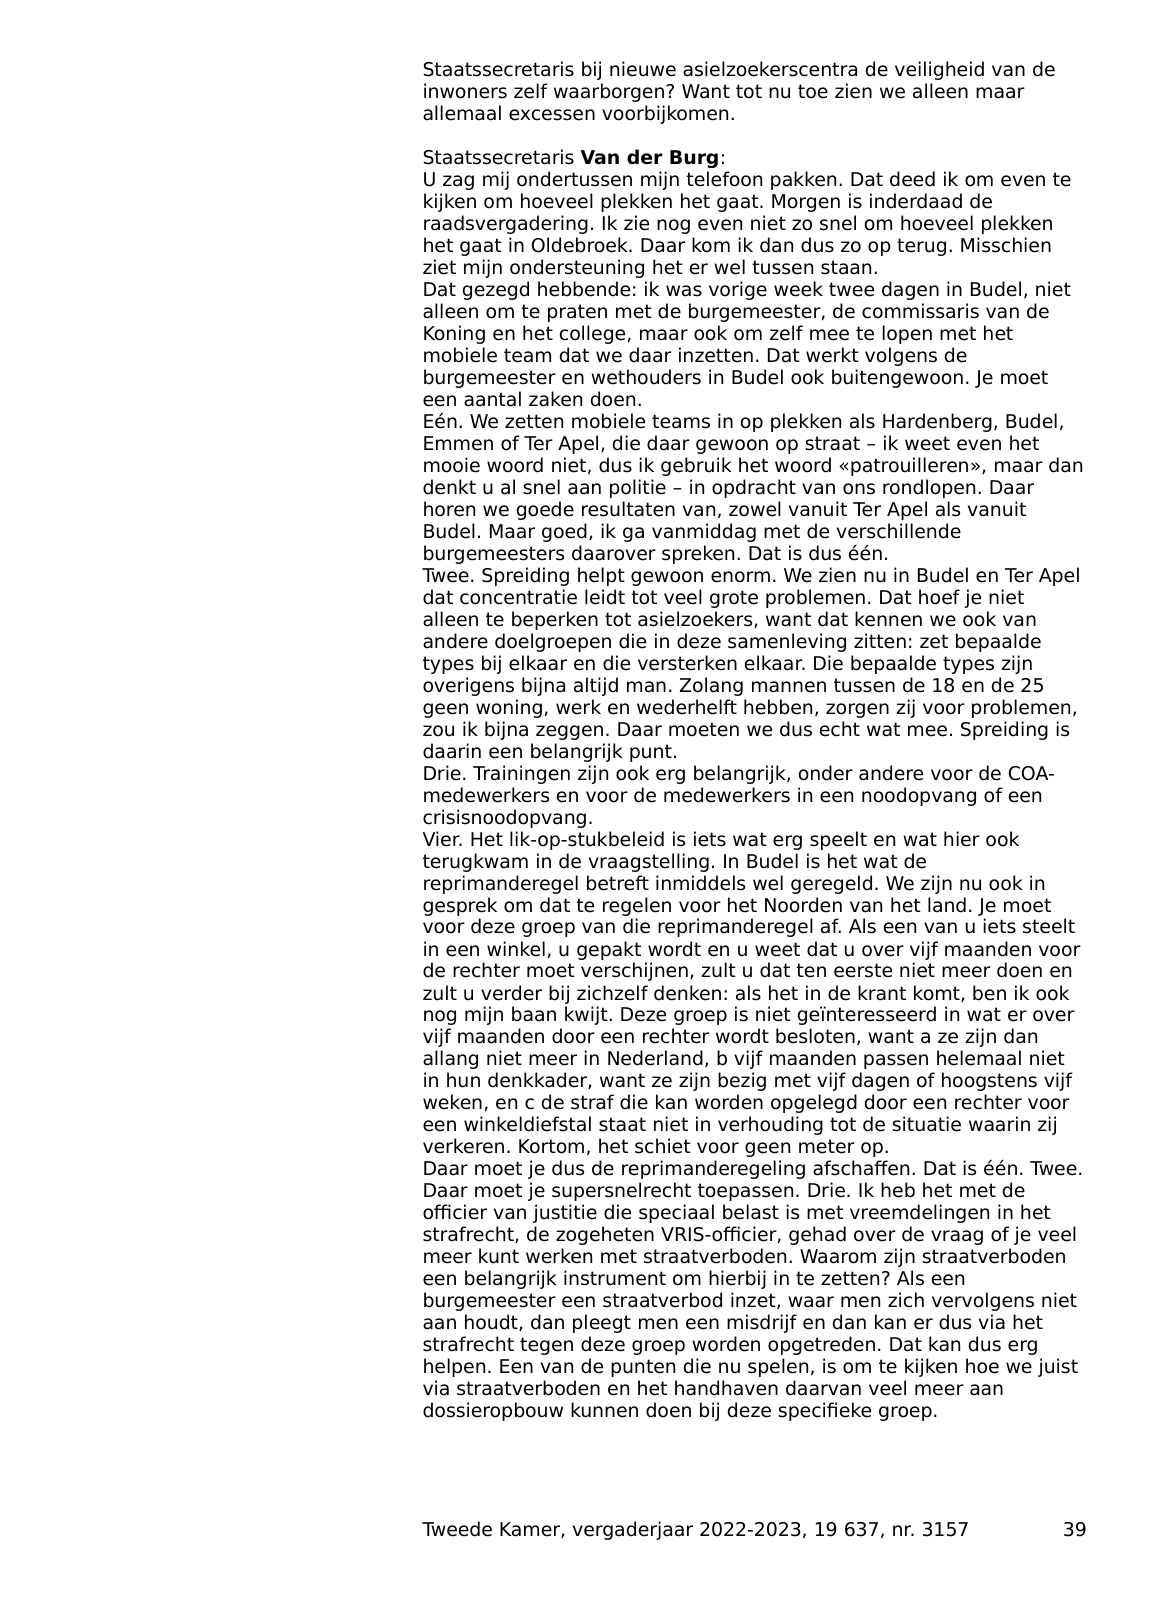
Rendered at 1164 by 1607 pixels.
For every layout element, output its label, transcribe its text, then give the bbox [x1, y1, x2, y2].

text Dat gezegd hebbende: ik was vorige week twee dagen in Budel, niet alleen om te praten met de burgemeester, de commissaris van de Koning en het college, maar ook om zelf mee te lopen met het mobiele team dat we daar inzetten. Dat werkt volgens de burgemeester en wethouders in Budel ook buitengewoon. Je moet een aantal zaken doen. [422, 279, 1087, 411]
text Twee. Spreiding helpt gewoon enorm. We zien nu in Budel en Ter Apel dat concentratie leidt tot veel grote problemen. Dat hoef je niet alleen te beperken tot asielzoekers, want dat kennen we ook van andere doelgroepen die in deze samenleving zitten: zet bepaalde types bij elkaar en die versterken elkaar. Die bepaalde types zijn overigens bijna altijd man. Zolang mannen tussen de 18 en de 25 geen woning, werk en wederhelft hebben, zorgen zij voor problemen, zou ik bijna zeggen. Daar moeten we dus echt wat mee. Spreiding is daarin een belangrijk punt. [422, 565, 1087, 763]
text Daar moet je dus de reprimanderegeling afschaffen. Dat is één. Twee. Daar moet je supersnelrecht toepassen. Drie. Ik heb het met de officier van justitie die speciaal belast is met vreemdelingen in het strafrecht, de zogeheten VRIS-officier, gehad over de vraag of je veel meer kunt werken met straatverboden. Waarom zijn straatverboden een belangrijk instrument om hierbij in te zetten? Als een burgemeester een straatverbod inzet, waar men zich vervolgens niet aan houdt, dan pleegt men een misdrijf en dan kan er dus via het strafrecht tegen deze groep worden opgetreden. Dat kan dus erg helpen. Een van de punten die nu spelen, is om te kijken hoe we juist via straatverboden en het handhaven daarvan veel meer aan dossieropbouw kunnen doen bij deze specifieke groep. [422, 1158, 1087, 1422]
text Eén. We zetten mobiele teams in op plekken als Hardenberg, Budel, Emmen of Ter Apel, die daar gewoon op straat – ik weet even het mooie woord niet, dus ik gebruik het woord «patrouilleren», maar dan denkt u al snel aan politie – in opdracht van ons rondlopen. Daar horen we goede resultaten van, zowel vanuit Ter Apel als vanuit Budel. Maar goed, ik ga vanmiddag met de verschillende burgemeesters daarover spreken. Dat is dus één. [422, 411, 1087, 565]
text Staatssecretaris bij nieuwe asielzoekerscentra de veiligheid van de inwoners zelf waarborgen? Want tot nu toe zien we alleen maar allemaal excessen voorbijkomen. [422, 59, 1087, 125]
text Vier. Het lik-op-stukbeleid is iets wat erg speelt en wat hier ook terugkwam in de vraagstelling. In Budel is het wat de reprimanderegel betreft inmiddels wel geregeld. We zijn nu ook in gesprek om dat te regelen voor het Noorden van het land. Je moet voor deze groep van die reprimanderegel af. Als een van u iets steelt in een winkel, u gepakt wordt en u weet dat u over vijf maanden voor de rechter moet verschijnen, zult u dat ten eerste niet meer doen en zult u verder bij zichzelf denken: als het in de krant komt, ben ik ook nog mijn baan kwijt. Deze groep is niet geïnteresseerd in wat er over vijf maanden door een rechter wordt besloten, want a ze zijn dan allang niet meer in Nederland, b vijf maanden passen helemaal niet in hun denkkader, want ze zijn bezig met vijf dagen of hoogstens vijf weken, en c de straf die kan worden opgelegd door een rechter voor een winkeldiefstal staat niet in verhouding tot de situatie waarin zij verkeren. Kortom, het schiet voor geen meter op. [422, 828, 1087, 1158]
text U zag mij ondertussen mijn telefoon pakken. Dat deed ik om even te kijken om hoeveel plekken het gaat. Morgen is inderdaad de raadsvergadering. Ik zie nog even niet zo snel om hoeveel plekken het gaat in Oldebroek. Daar kom ik dan dus zo op terug. Misschien ziet mijn ondersteuning het er wel tussen staan. [422, 169, 1087, 279]
text Staatssecretaris Van der Burg: [422, 147, 1087, 169]
text Drie. Trainingen zijn ook erg belangrijk, onder andere voor de COA-medewerkers en voor de medewerkers in een noodopvang of een crisisnoodopvang. [422, 763, 1087, 828]
